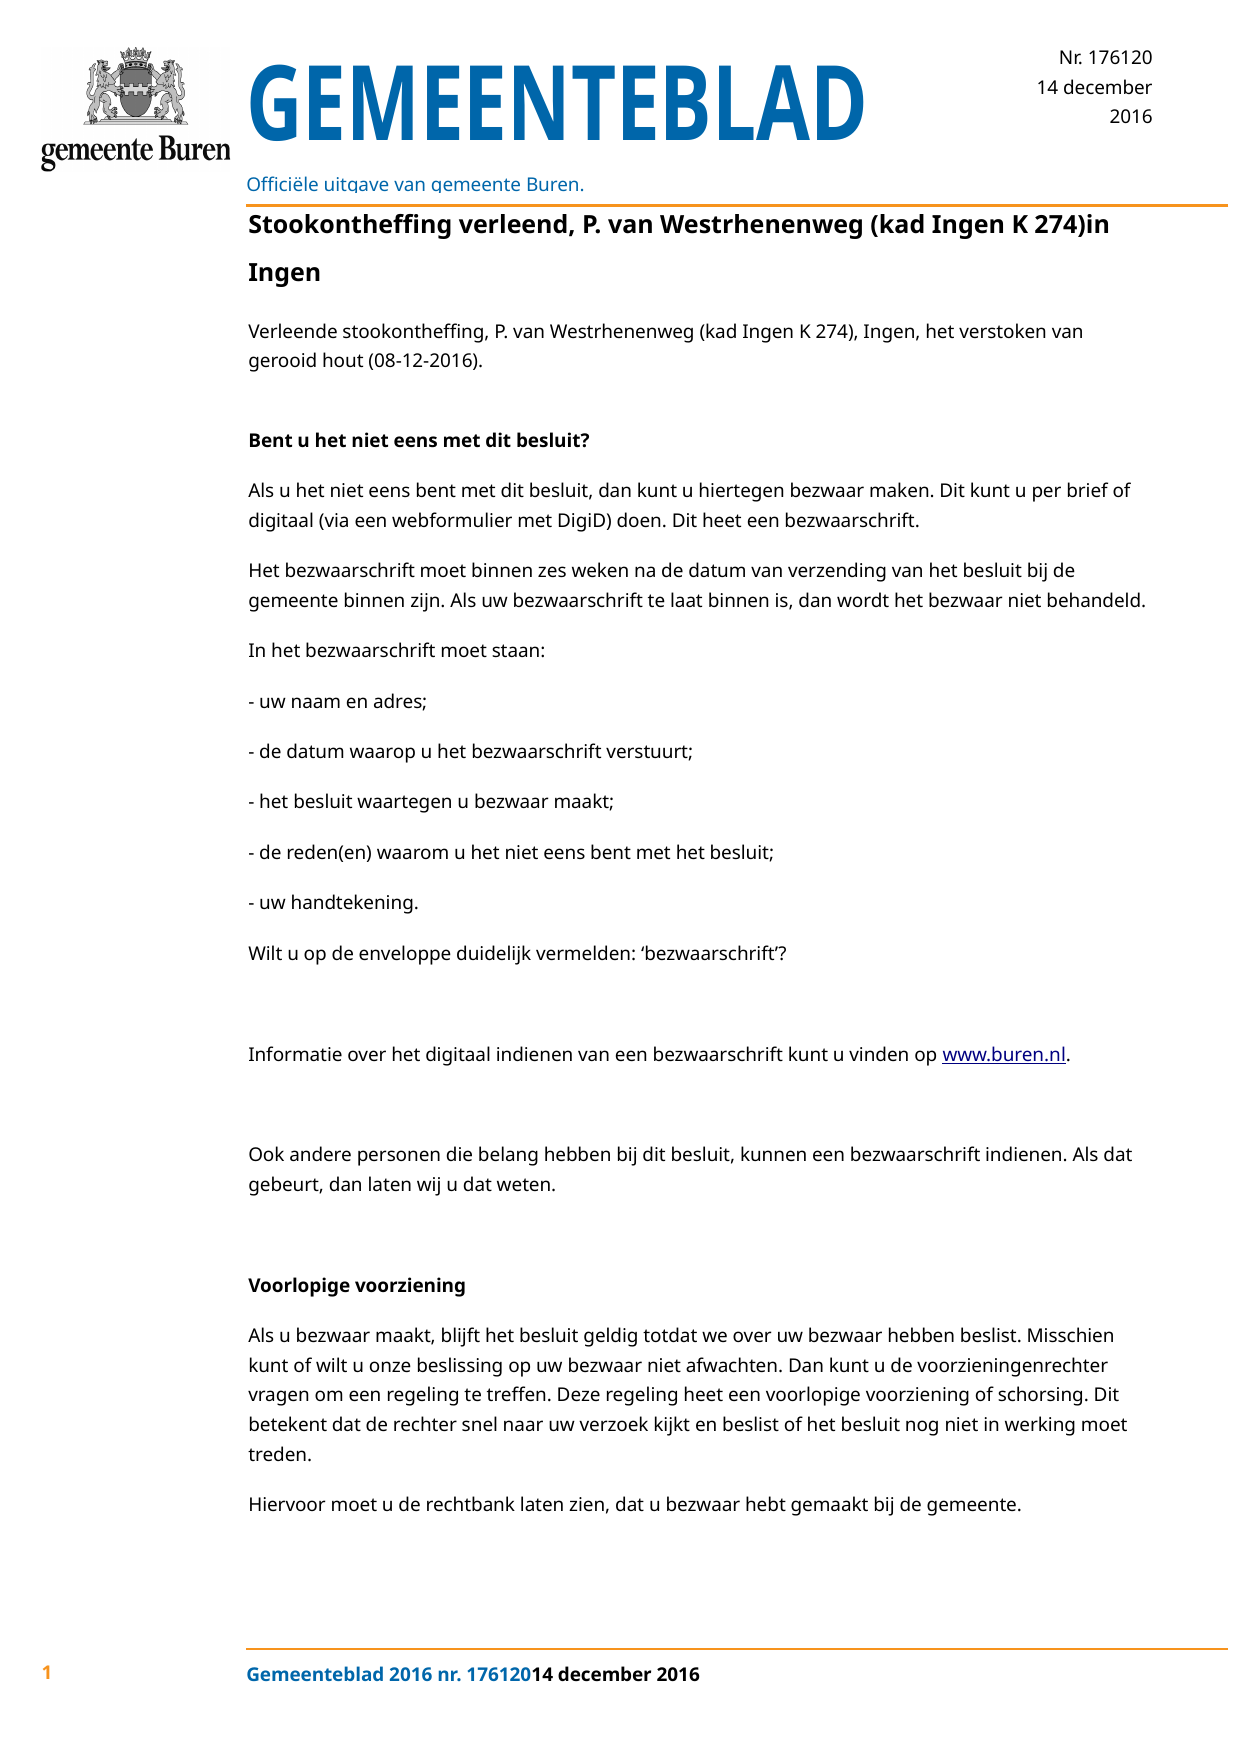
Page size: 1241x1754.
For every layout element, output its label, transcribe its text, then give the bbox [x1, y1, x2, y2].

text Ook andere personen die belang hebben bij dit besluit, kunnen een bezwaarschrift indienen. Als dat gebeurt, dan laten wij u dat weten. [248, 1142, 1152, 1197]
text - het besluit waartegen u bezwaar maakt; [248, 789, 1152, 814]
text Hiervoor moet u de rechtbank laten zien, dat u bezwaar hebt gemaakt bij de gemeente. [248, 1491, 1152, 1517]
text Wilt u op de enveloppe duidelijk vermelden: ‘bezwaarschrift’? [248, 940, 1152, 966]
text - uw naam en adres; [248, 688, 1152, 713]
text Informatie over het digitaal indienen van een bezwaarschrift kunt u vinden op www.buren.nl. [248, 1041, 1152, 1066]
text - de datum waarop u het bezwaarschrift verstuurt; [248, 738, 1152, 764]
text Stookontheffing verleend, P. van Westrhenenweg (kad Ingen K 274)in Ingen [248, 207, 1152, 288]
text Het bezwaarschrift moet binnen zes weken na de datum van verzending van het besluit bij de gemeente binnen zijn. Als uw bezwaarschrift te laat binnen is, dan wordt het bezwaar niet behandeld. [248, 557, 1152, 613]
text - de reden(en) waarom u het niet eens bent met het besluit; [248, 839, 1152, 865]
text Voorlopige voorziening [248, 1272, 1152, 1298]
picture [41, 47, 231, 172]
text Bent u het niet eens met dit besluit? [248, 427, 1152, 453]
text Als u bezwaar maakt, blijft het besluit geldig totdat we over uw bezwaar hebben beslist. Misschien kunt of wilt u onze beslissing op uw bezwaar niet afwachten. Dan kunt u de voorzieningenrechter vragen om een regeling te treffen. Deze regeling heet een voorlopige voorziening of schorsing. Dit betekent dat de rechter snel naar uw verzoek kijkt en beslist of het besluit nog niet in werking moet treden. [248, 1322, 1152, 1466]
text In het bezwaarschrift moet staan: [248, 637, 1152, 663]
text - uw handtekening. [248, 889, 1152, 915]
text Als u het niet eens bent met dit besluit, dan kunt u hiertegen bezwaar maken. Dit kunt u per brief of digitaal (via een webformulier met DigiD) doen. Dit heet een bezwaarschrift. [248, 477, 1152, 533]
table_header Verleende stookontheffing, P. van Westrhenenweg (kad Ingen K 274), Ingen, het verstoken van gerooid hout (08-12-2016). [248, 318, 1152, 373]
